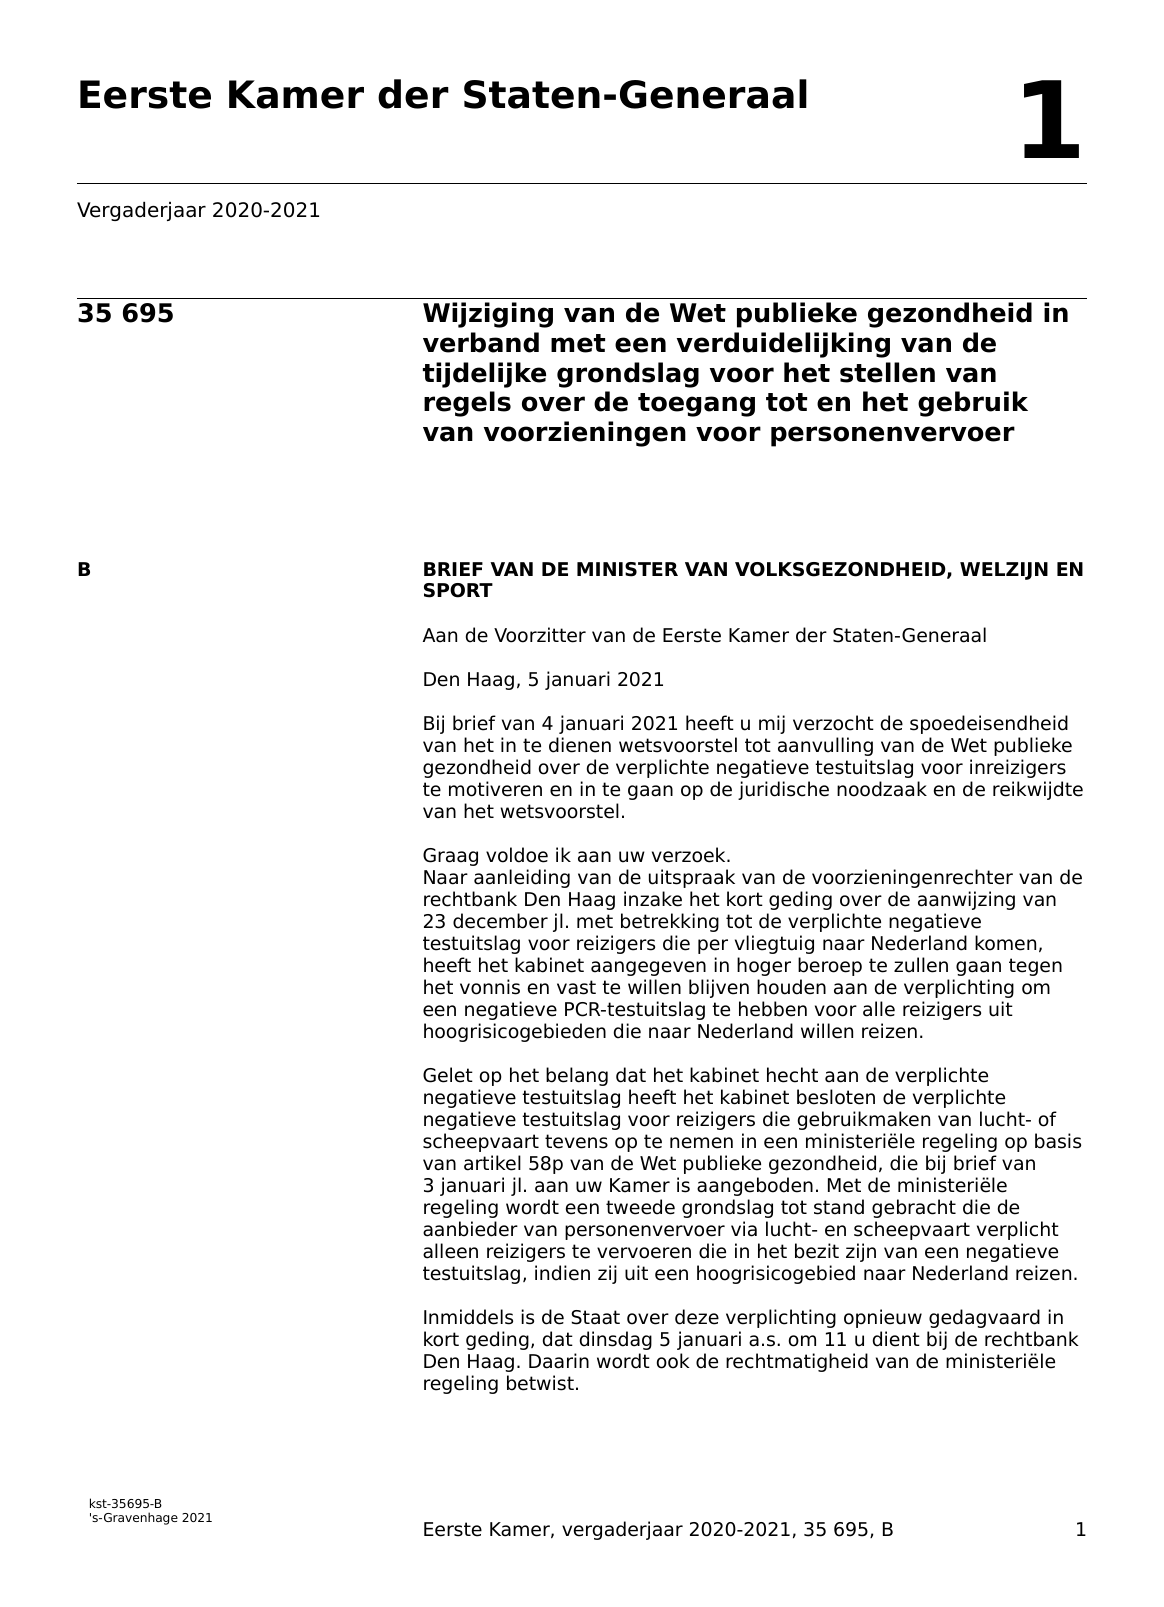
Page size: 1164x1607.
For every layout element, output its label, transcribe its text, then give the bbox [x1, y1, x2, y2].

text Inmiddels is de Staat over deze verplichting opnieuw gedagvaard in kort geding, dat dinsdag 5 januari a.s. om 11 u dient bij de rechtbank Den Haag. Daarin wordt ook de rechtmatigheid van de ministeriële regeling betwist. [422, 1307, 1087, 1395]
text Bij brief van 4 januari 2021 heeft u mij verzocht de spoedeisendheid van het in te dienen wetsvoorstel tot aanvulling van de Wet publieke gezondheid over de verplichte negatieve testuitslag voor inreizigers te motiveren en in te gaan op de juridische noodzaak en de reikwijdte van het wetsvoorstel. [422, 713, 1087, 823]
table_header Eerste Kamer der Staten-Generaal [77, 59, 886, 183]
subtitle 35 695 Wijziging van de Wet publieke gezondheid in verband met een verduidelijking van de tijdelijke grondslag voor het stellen van regels over de toegang tot en het gebruik van voorzieningen voor personenvervoer [77, 299, 1087, 447]
text Den Haag, 5 januari 2021 [422, 669, 1087, 691]
text 's-Gravenhage 2021 [88, 1511, 323, 1525]
text Graag voldoe ik aan uw verzoek. [422, 845, 1087, 867]
text Naar aanleiding van de uitspraak van de voorzieningenrechter van de rechtbank Den Haag inzake het kort geding over de aanwijzing van 23 december jl. met betrekking tot de verplichte negatieve testuitslag voor reizigers die per vliegtuig naar Nederland komen, heeft het kabinet aangegeven in hoger beroep te zullen gaan tegen het vonnis en vast te willen blijven houden aan de verplichting om een negatieve PCR-testuitslag te hebben voor alle reizigers uit hoogrisicogebieden die naar Nederland willen reizen. [422, 867, 1087, 1043]
table_header 1 [886, 59, 1087, 183]
text kst-35695-B [88, 1497, 323, 1511]
text Gelet op het belang dat het kabinet hecht aan de verplichte negatieve testuitslag heeft het kabinet besloten de verplichte negatieve testuitslag voor reizigers die gebruikmaken van lucht- of scheepvaart tevens op te nemen in een ministeriële regeling op basis van artikel 58p van de Wet publieke gezondheid, die bij brief van 3 januari jl. aan uw Kamer is aangeboden. Met de ministeriële regeling wordt een tweede grondslag tot stand gebracht die de aanbieder van personenvervoer via lucht- en scheepvaart verplicht alleen reizigers te vervoeren die in het bezit zijn van een negatieve testuitslag, indien zij uit een hoogrisicogebied naar Nederland reizen. [422, 1065, 1087, 1285]
table_cell Vergaderjaar 2020-2021 [77, 184, 1087, 298]
subtitle B BRIEF VAN DE MINISTER VAN VOLKSGEZONDHEID, WELZIJN EN SPORT [77, 558, 1087, 602]
text Aan de Voorzitter van de Eerste Kamer der Staten-Generaal [422, 624, 1087, 647]
